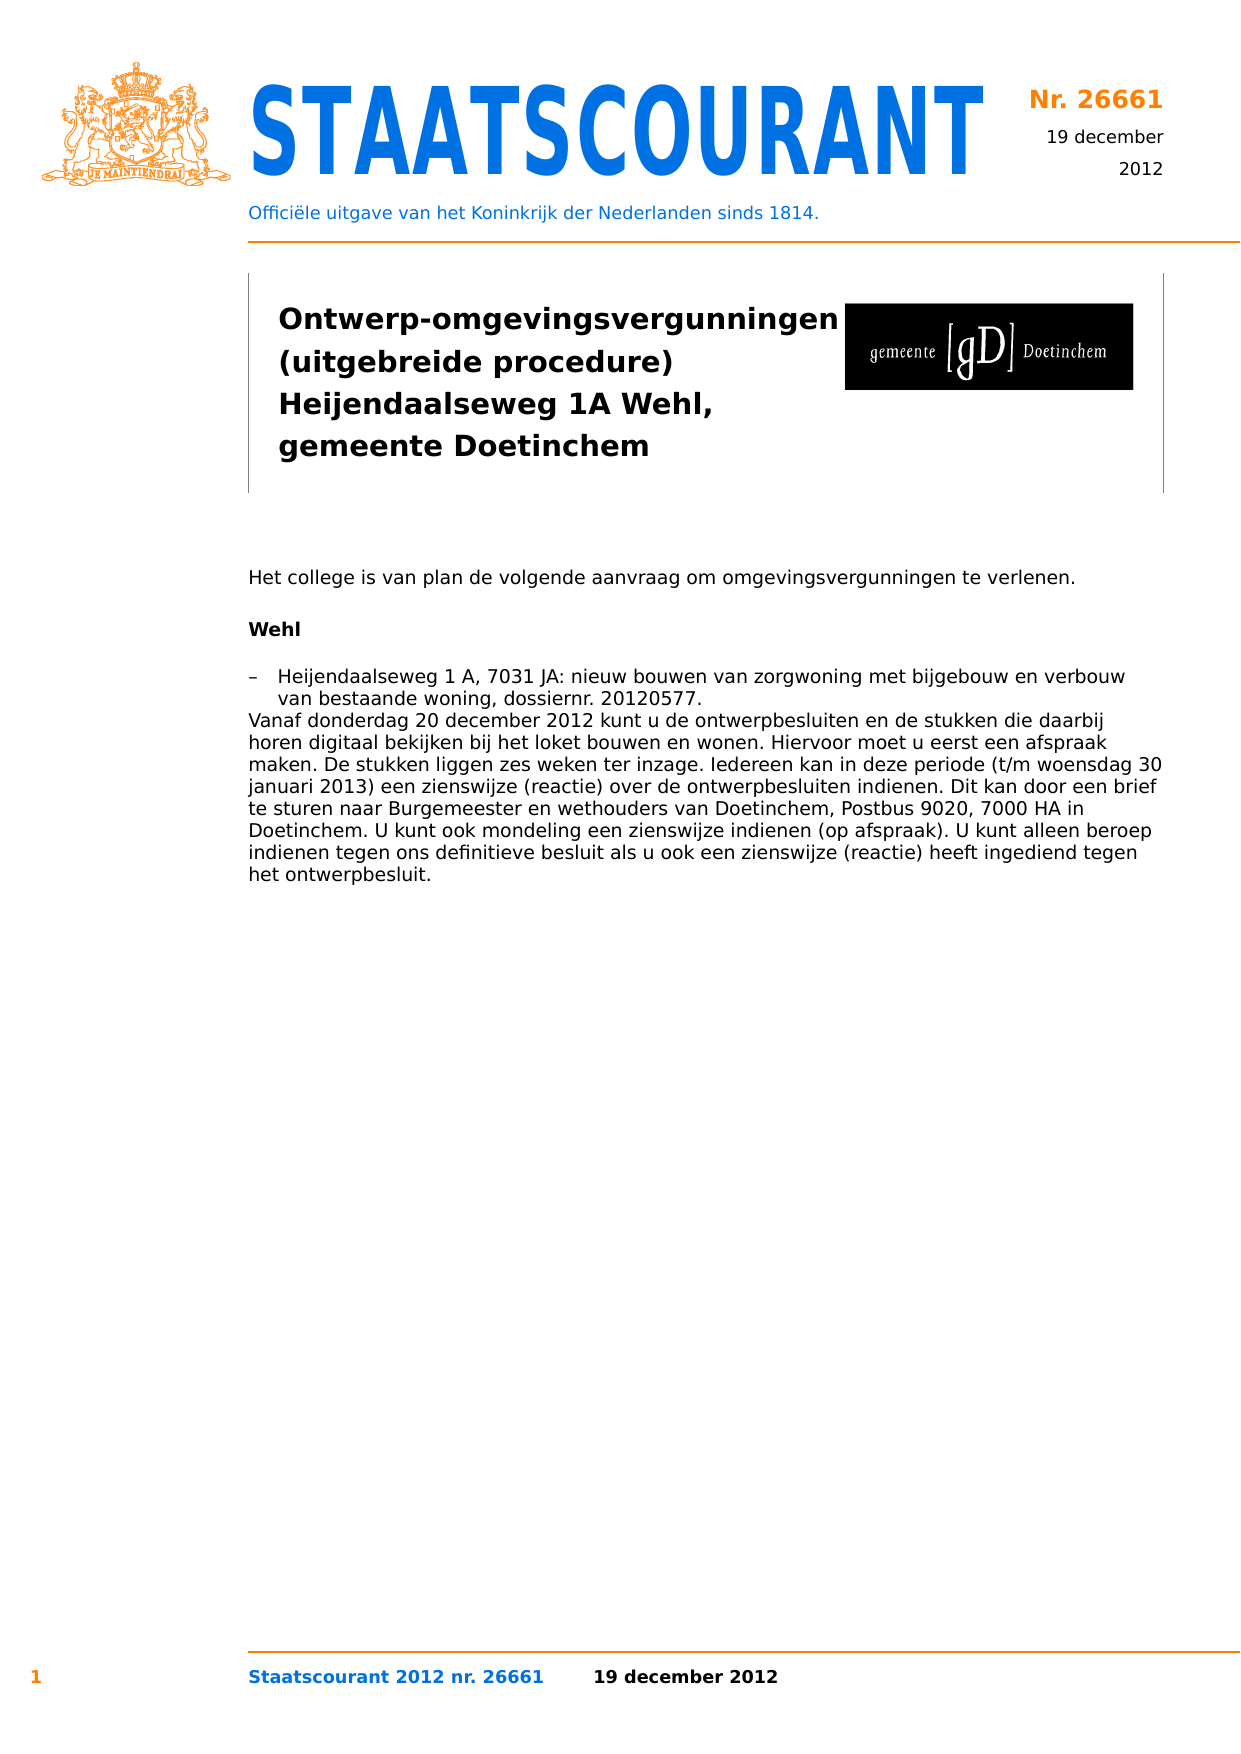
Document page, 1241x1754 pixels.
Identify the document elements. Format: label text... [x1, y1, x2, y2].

table_header STAATSCOURANT [248, 62, 998, 203]
text – Heijendaalseweg 1 A, 7031 JA: nieuw bouwen van zorgwoning met bijgebouw en verbouw van bestaande woning, dossiernr. 20120577. [248, 666, 1163, 710]
subtitle Ontwerp-omgevingsvergunningen (uitgebreide procedure) Heijendaalseweg 1A Wehl, gemeente Doetinchem [249, 273, 1163, 493]
text Vanaf donderdag 20 december 2012 kunt u de ontwerpbesluiten en de stukken die daarbij horen digitaal bekijken bij het loket bouwen en wonen. Hiervoor moet u eerst een afspraak maken. De stukken liggen zes weken ter inzage. Iedereen kan in deze periode (t/m woensdag 30 januari 2013) een zienswijze (reactie) over de ontwerpbesluiten indienen. Dit kan door een brief te sturen naar Burgemeester en wethouders van Doetinchem, Postbus 9020, 7000 HA in Doetinchem. U kunt ook mondeling een zienswijze indienen (op afspraak). U kunt alleen beroep indienen tegen ons definitieve besluit als u ook een zienswijze (reactie) heeft ingediend tegen het ontwerpbesluit. [248, 710, 1163, 886]
table_header [25, 62, 248, 241]
subtitle Wehl [248, 619, 1163, 641]
table_cell Officiële uitgave van het Koninkrijk der Nederlanden sinds 1814. [248, 203, 1240, 241]
table_header Nr. 26661 [998, 62, 1240, 121]
table_cell 2012 [998, 153, 1240, 203]
picture [844, 302, 1134, 391]
picture [41, 62, 231, 186]
text Het college is van plan de volgende aanvraag om omgevingsvergunningen te verlenen. [248, 567, 1163, 589]
table_cell 19 december [998, 121, 1240, 153]
